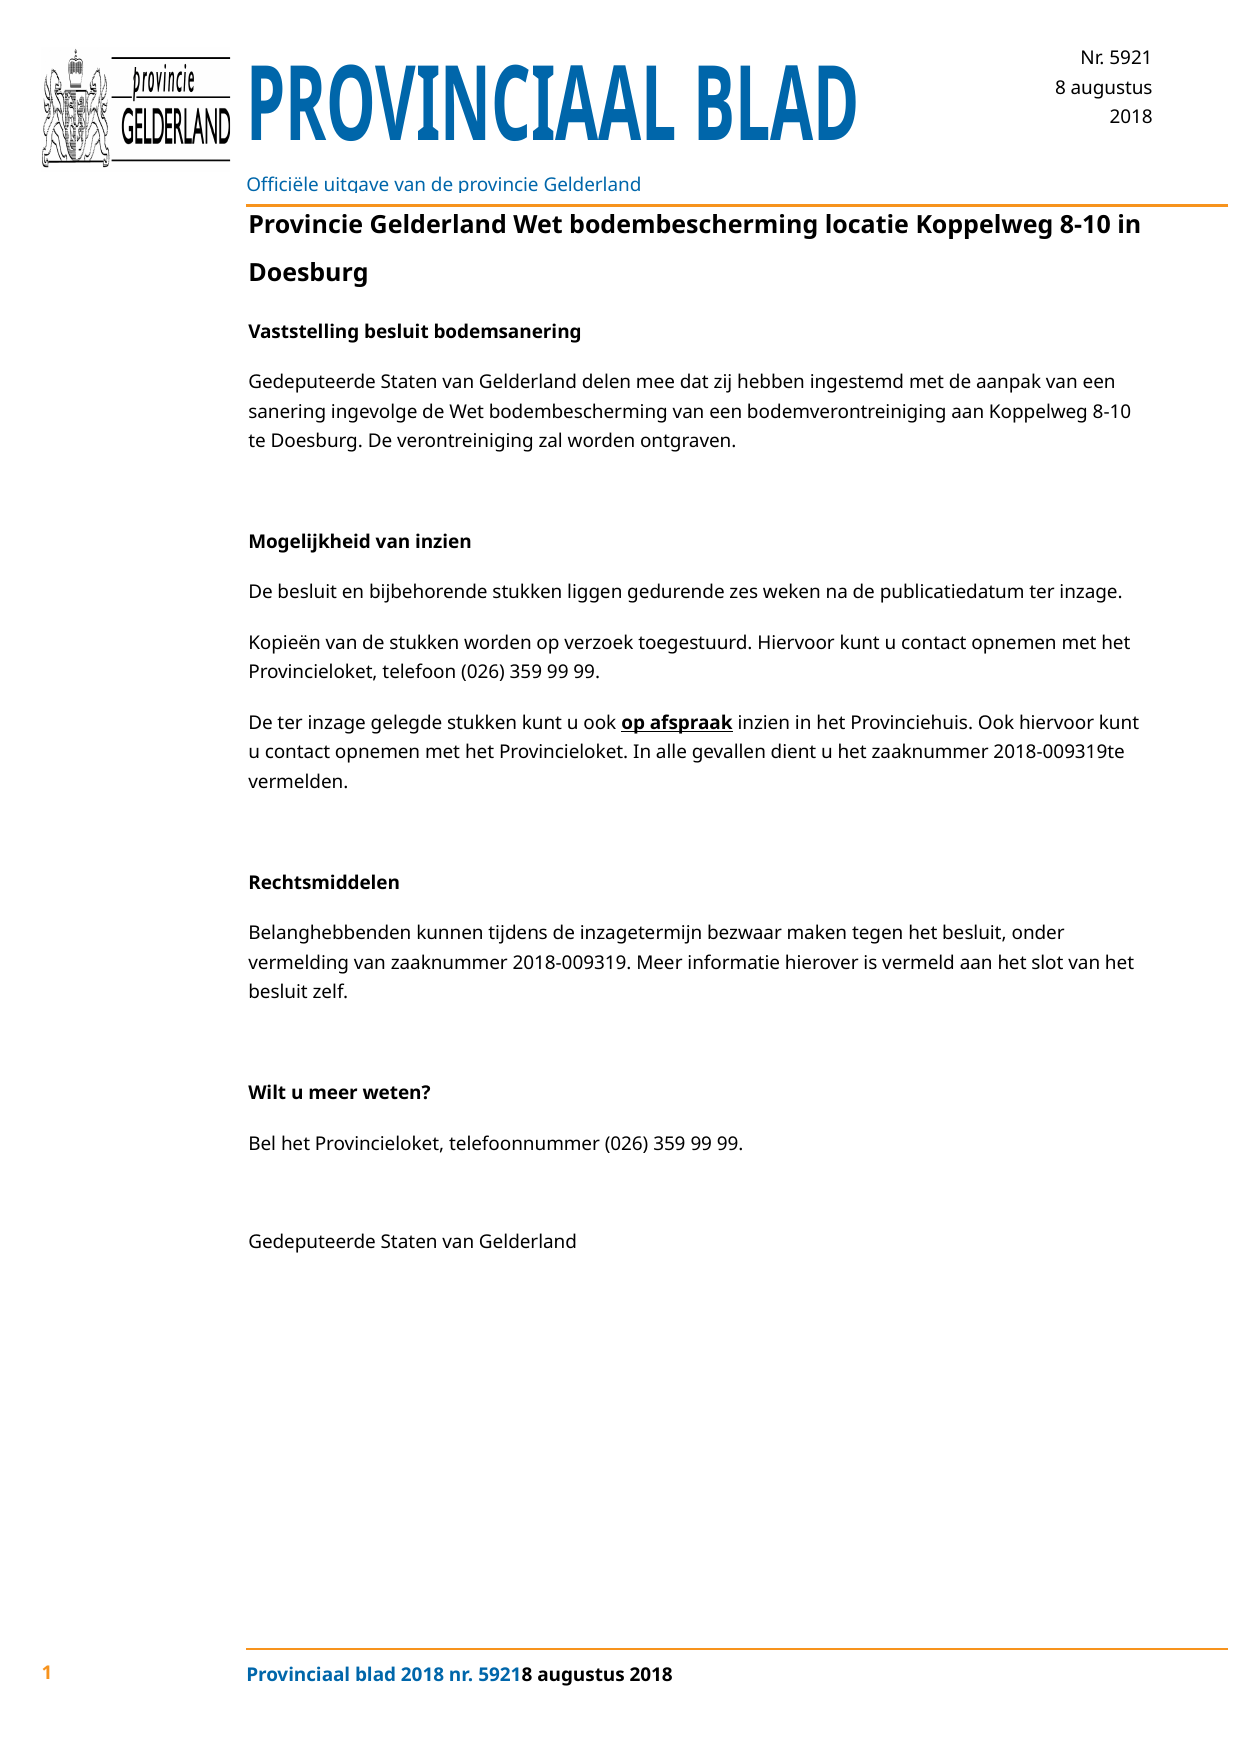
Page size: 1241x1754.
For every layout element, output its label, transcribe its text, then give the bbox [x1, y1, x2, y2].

text Gedeputeerde Staten van Gelderland [248, 1228, 1152, 1254]
text De besluit en bijbehorende stukken liggen gedurende zes weken na de publicatiedatum ter inzage. [248, 579, 1152, 604]
text Kopieën van de stukken worden op verzoek toegestuurd. Hiervoor kunt u contact opnemen met het Provincieloket, telefoon (026) 359 99 99. [248, 629, 1152, 684]
text Belanghebbenden kunnen tijdens de inzagetermijn bezwaar maken tegen het besluit, onder vermelding van zaaknummer 2018-009319. Meer informatie hierover is vermeld aan het slot van het besluit zelf. [248, 919, 1152, 1004]
text Provincie Gelderland Wet bodembescherming locatie Koppelweg 8-10 in Doesburg [248, 207, 1152, 288]
text Wilt u meer weten? [248, 1079, 1152, 1105]
text Gedeputeerde Staten van Gelderland delen mee dat zij hebben ingestemd met de aanpak van een sanering ingevolge de Wet bodembescherming van een bodemverontreiniging aan Koppelweg 8-10 te Doesburg. De verontreiniging zal worden ontgraven. [248, 368, 1152, 453]
text Bel het Provincieloket, telefoonnummer (026) 359 99 99. [248, 1130, 1152, 1156]
picture [41, 47, 231, 172]
text Vaststelling besluit bodemsanering [248, 318, 1152, 344]
text Rechtsmiddelen [248, 869, 1152, 895]
text Mogelijkheid van inzien [248, 528, 1152, 554]
text De ter inzage gelegde stukken kunt u ook op afspraak inzien in het Provinciehuis. Ook hiervoor kunt u contact opnemen met het Provincieloket. In alle gevallen dient u het zaaknummer 2018-009319te vermelden. [248, 709, 1152, 794]
